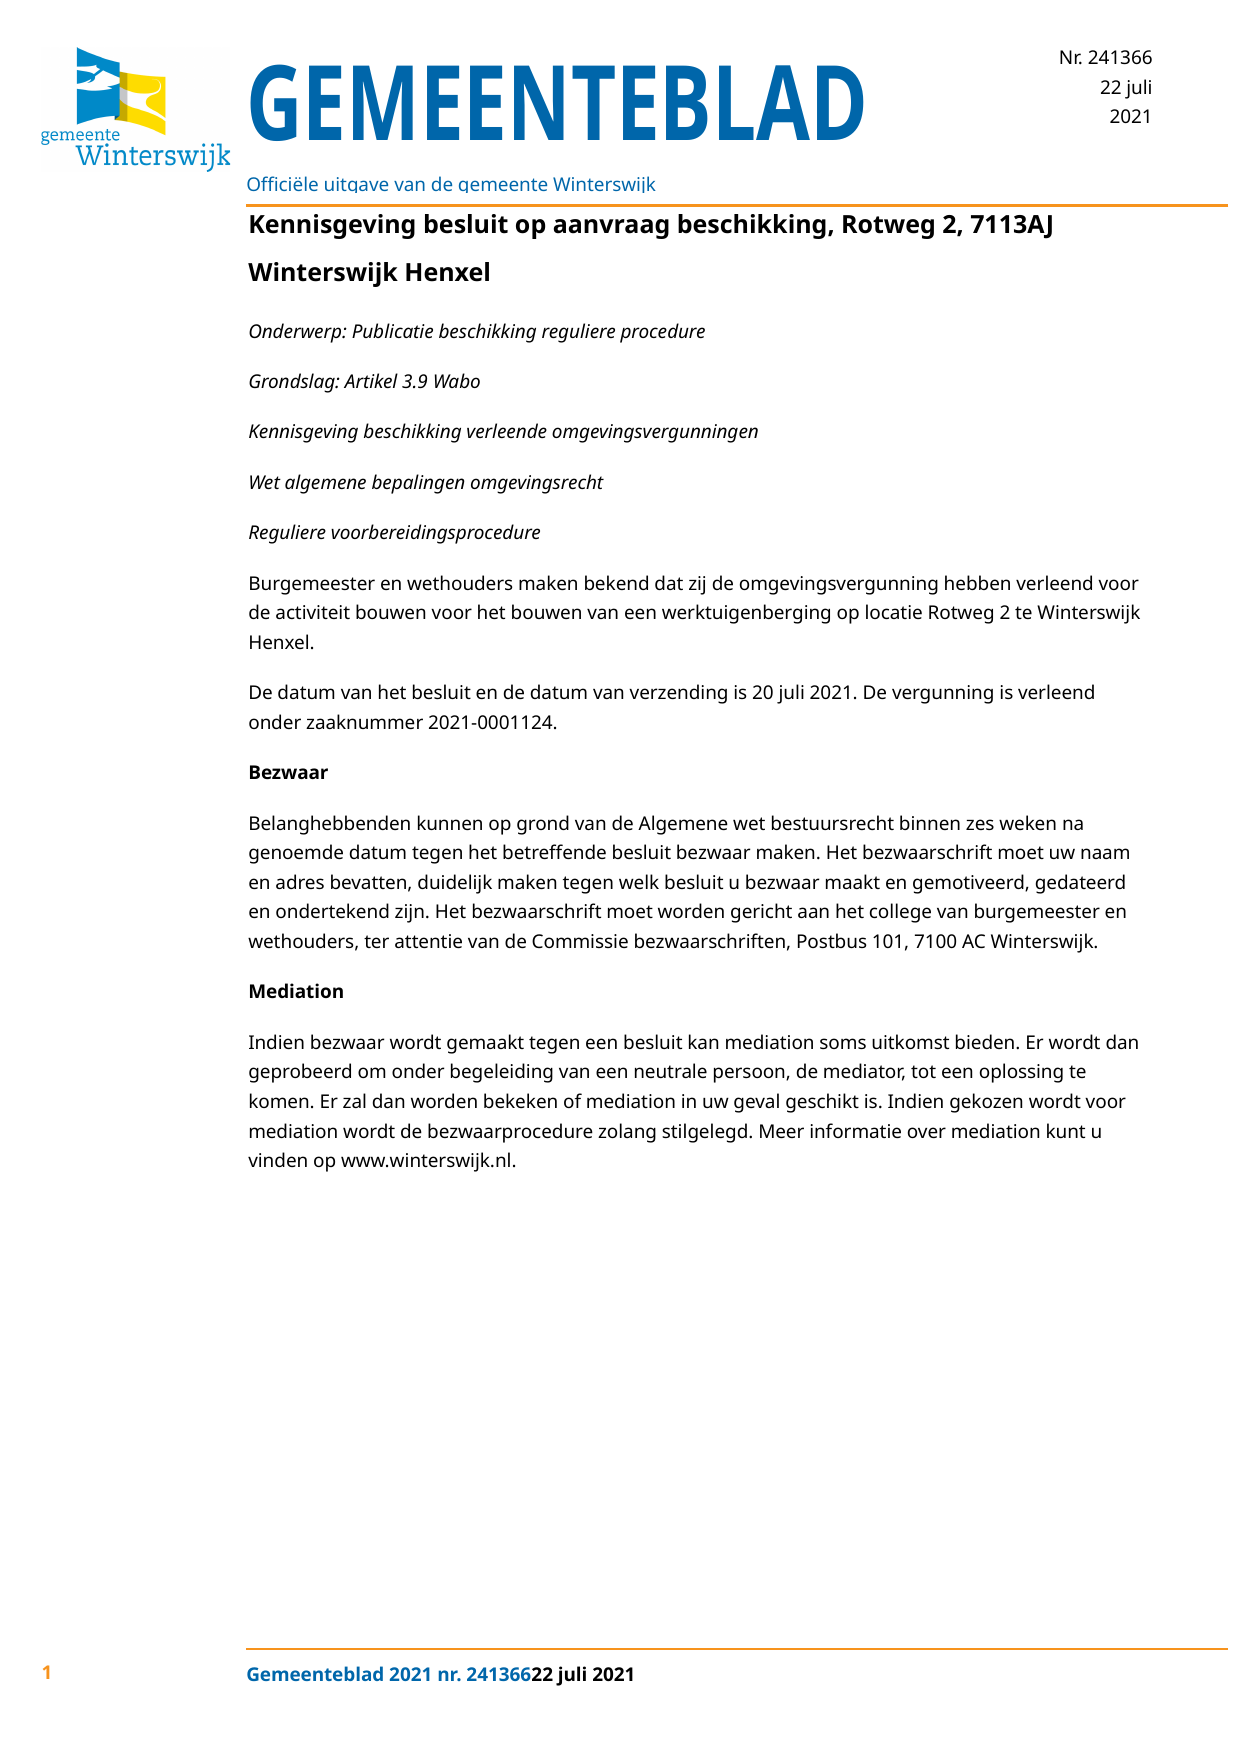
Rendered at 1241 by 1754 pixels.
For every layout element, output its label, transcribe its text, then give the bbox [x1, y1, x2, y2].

text Kennisgeving besluit op aanvraag beschikking, Rotweg 2, 7113AJ Winterswijk Henxel [248, 207, 1152, 288]
text Grondslag: Artikel 3.9 Wabo [248, 368, 1152, 394]
text Bezwaar [248, 759, 1152, 785]
text Reguliere voorbereidingsprocedure [248, 519, 1152, 545]
picture [225, 153, 231, 162]
text Belanghebbenden kunnen op grond van de Algemene wet bestuursrecht binnen zes weken na genoemde datum tegen het betreffende besluit bezwaar maken. Het bezwaarschrift moet uw naam en adres bevatten, duidelijk maken tegen welk besluit u bezwaar maakt en gemotiveerd, gedateerd en ondertekend zijn. Het bezwaarschrift moet worden gericht aan het college van burgemeester en wethouders, ter attentie van de Commissie bezwaarschriften, Postbus 101, 7100 AC Winterswijk. [248, 810, 1152, 954]
picture [41, 47, 231, 172]
text Wet algemene bepalingen omgevingsrecht [248, 469, 1152, 495]
text Burgemeester en wethouders maken bekend dat zij de omgevingsvergunning hebben verleend voor de activiteit bouwen voor het bouwen van een werktuigenberging op locatie Rotweg 2 te Winterswijk Henxel. [248, 570, 1152, 655]
text Kennisgeving beschikking verleende omgevingsvergunningen [248, 419, 1152, 444]
text De datum van het besluit en de datum van verzending is 20 juli 2021. De vergunning is verleend onder zaaknummer 2021-0001124. [248, 679, 1152, 735]
text Mediation [248, 979, 1152, 1004]
text Indien bezwaar wordt gemaakt tegen een besluit kan mediation soms uitkomst bieden. Er wordt dan geprobeerd om onder begeleiding van een neutrale persoon, de mediator, tot een oplossing te komen. Er zal dan worden bekeken of mediation in uw geval geschikt is. Indien gekozen wordt voor mediation wordt de bezwaarprocedure zolang stilgelegd. Meer informatie over mediation kunt u vinden op www.winterswijk.nl. [248, 1029, 1152, 1173]
text Onderwerp: Publicatie beschikking reguliere procedure [248, 318, 1152, 344]
